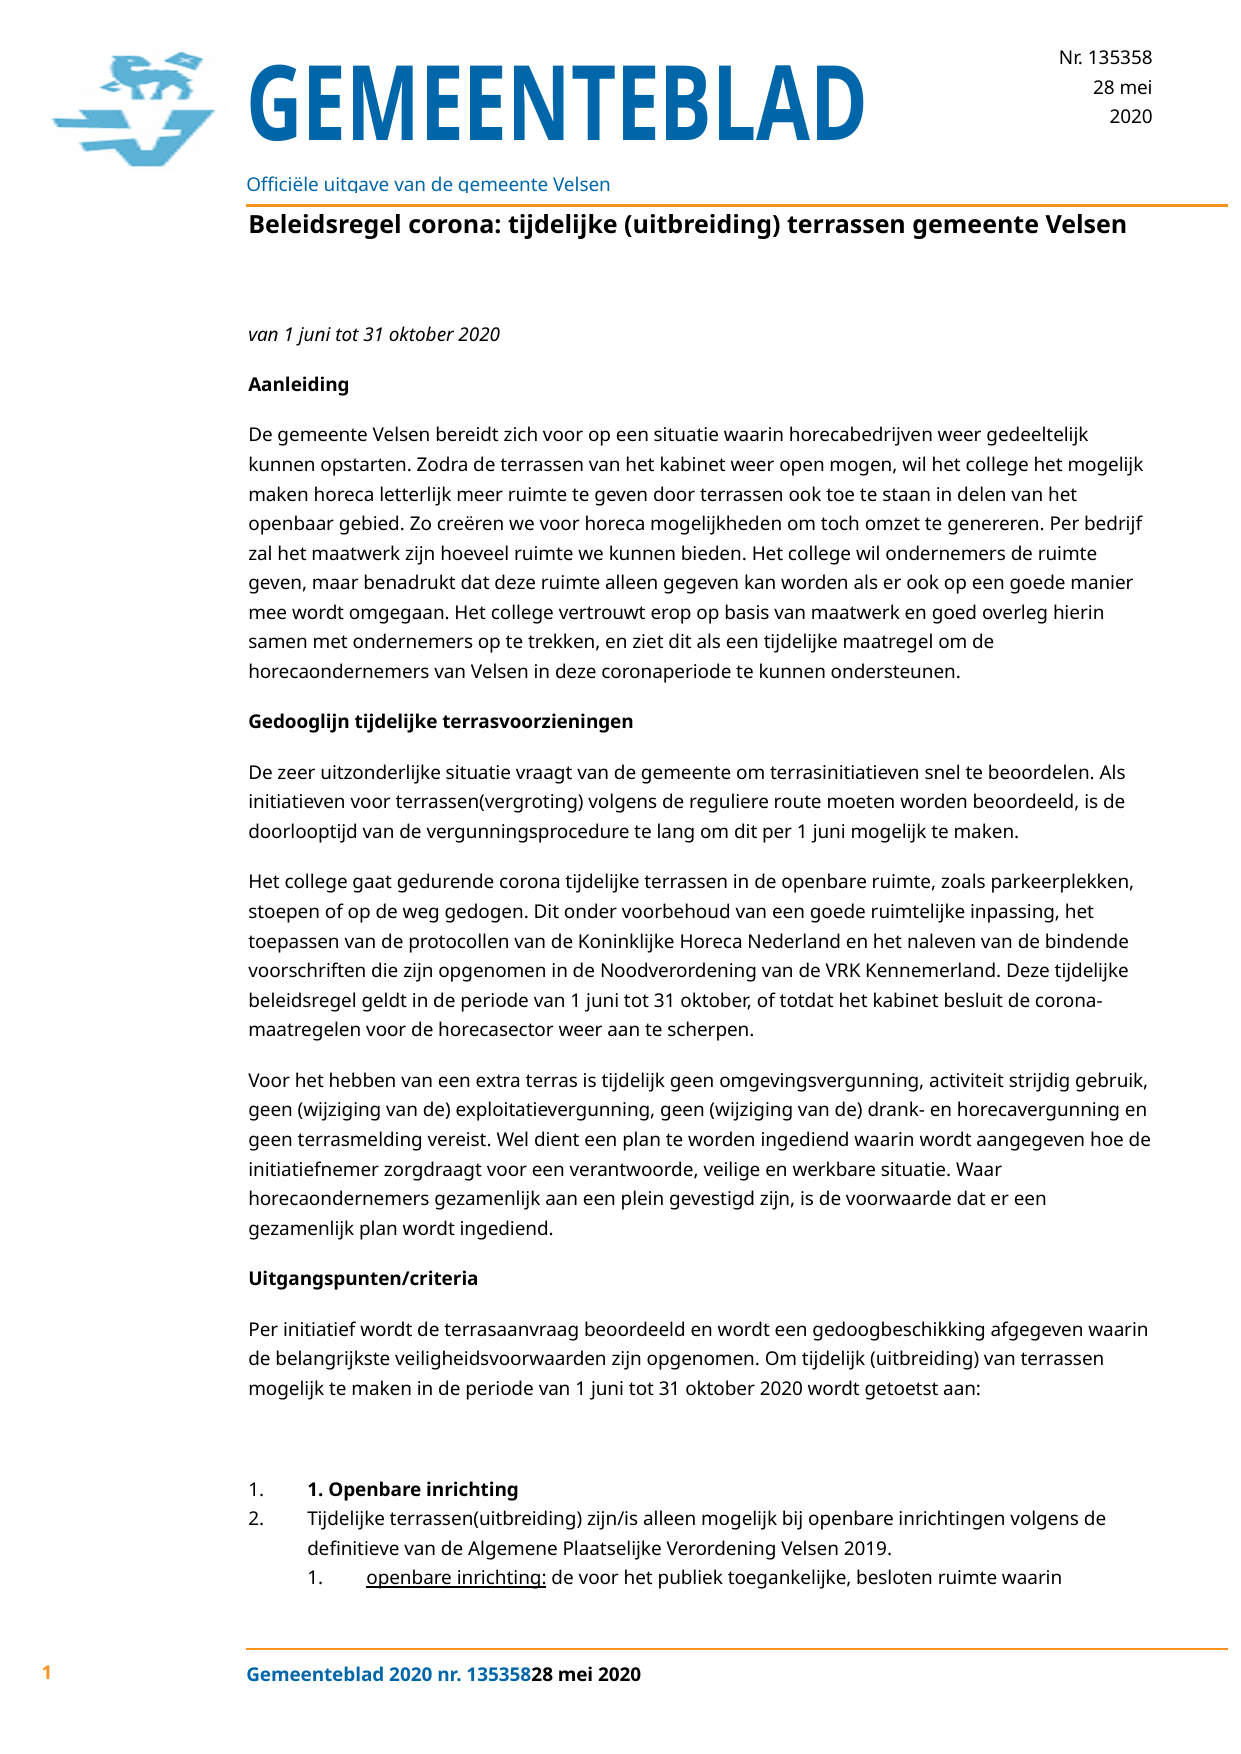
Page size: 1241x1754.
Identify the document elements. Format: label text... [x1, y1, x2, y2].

text Het college gaat gedurende corona tijdelijke terrassen in de openbare ruimte, zoals parkeerplekken, stoepen of op de weg gedogen. Dit onder voorbehoud van een goede ruimtelijke inpassing, het toepassen van de protocollen van de Koninklijke Horeca Nederland en het naleven van de bindende voorschriften die zijn opgenomen in de Noodverordening van de VRK Kennemerland. Deze tijdelijke beleidsregel geldt in de periode van 1 juni tot 31 oktober, of totdat het kabinet besluit de corona-maatregelen voor de horecasector weer aan te scherpen. [248, 869, 1152, 1042]
text Voor het hebben van een extra terras is tijdelijk geen omgevingsvergunning, activiteit strijdig gebruik, geen (wijziging van de) exploitatievergunning, geen (wijziging van de) drank- en horecavergunning en geen terrasmelding vereist. Wel dient een plan te worden ingediend waarin wordt aangegeven hoe de initiatiefnemer zorgdraagt voor een verantwoorde, veilige en werkbare situatie. Waar horecaondernemers gezamenlijk aan een plein gevestigd zijn, is de voorwaarde dat er een gezamenlijk plan wordt ingediend. [248, 1067, 1152, 1241]
text De gemeente Velsen bereidt zich voor op een situatie waarin horecabedrijven weer gedeeltelijk kunnen opstarten. Zodra de terrassen van het kabinet weer open mogen, wil het college het mogelijk maken horeca letterlijk meer ruimte te geven door terrassen ook toe te staan in delen van het openbaar gebied. Zo creëren we voor horeca mogelijkheden om toch omzet te genereren. Per bedrijf zal het maatwerk zijn hoeveel ruimte we kunnen bieden. Het college wil ondernemers de ruimte geven, maar benadrukt dat deze ruimte alleen gegeven kan worden als er ook op een goede manier mee wordt omgegaan. Het college vertrouwt erop op basis van maatwerk en goed overleg hierin samen met ondernemers op te trekken, en ziet dit als een tijdelijke maatregel om de horecaondernemers van Velsen in deze coronaperiode te kunnen ondersteunen. [248, 422, 1152, 684]
list openbare inrichting: de voor het publiek toegankelijke, besloten ruimte waarin [307, 1564, 1152, 1590]
list 1. Openbare inrichting [248, 1476, 1152, 1501]
picture [41, 47, 231, 172]
text Aanleiding [248, 371, 1152, 397]
list Tijdelijke terrassen(uitbreiding) zijn/is alleen mogelijk bij openbare inrichtingen volgens de definitieve van de Algemene Plaatselijke Verordening Velsen 2019. [248, 1505, 1152, 1561]
text Per initiatief wordt de terrasaanvraag beoordeeld en wordt een gedoogbeschikking afgegeven waarin de belangrijkste veiligheidsvoorwaarden zijn opgenomen. Om tijdelijk (uitbreiding) van terrassen mogelijk te maken in de periode van 1 juni tot 31 oktober 2020 wordt getoetst aan: [248, 1316, 1152, 1401]
text van 1 juni tot 31 oktober 2020 [248, 321, 1152, 346]
text Uitgangspunten/criteria [248, 1265, 1152, 1291]
text Gedooglijn tijdelijke terrasvoorzieningen [248, 709, 1152, 734]
text Beleidsregel corona: tijdelijke (uitbreiding) terrassen gemeente Velsen [248, 207, 1152, 241]
text De zeer uitzonderlijke situatie vraagt van de gemeente om terrasinitiatieven snel te beoordelen. Als initiatieven voor terrassen(vergroting) volgens de reguliere route moeten worden beoordeeld, is de doorlooptijd van de vergunningsprocedure te lang om dit per 1 juni mogelijk te maken. [248, 759, 1152, 844]
